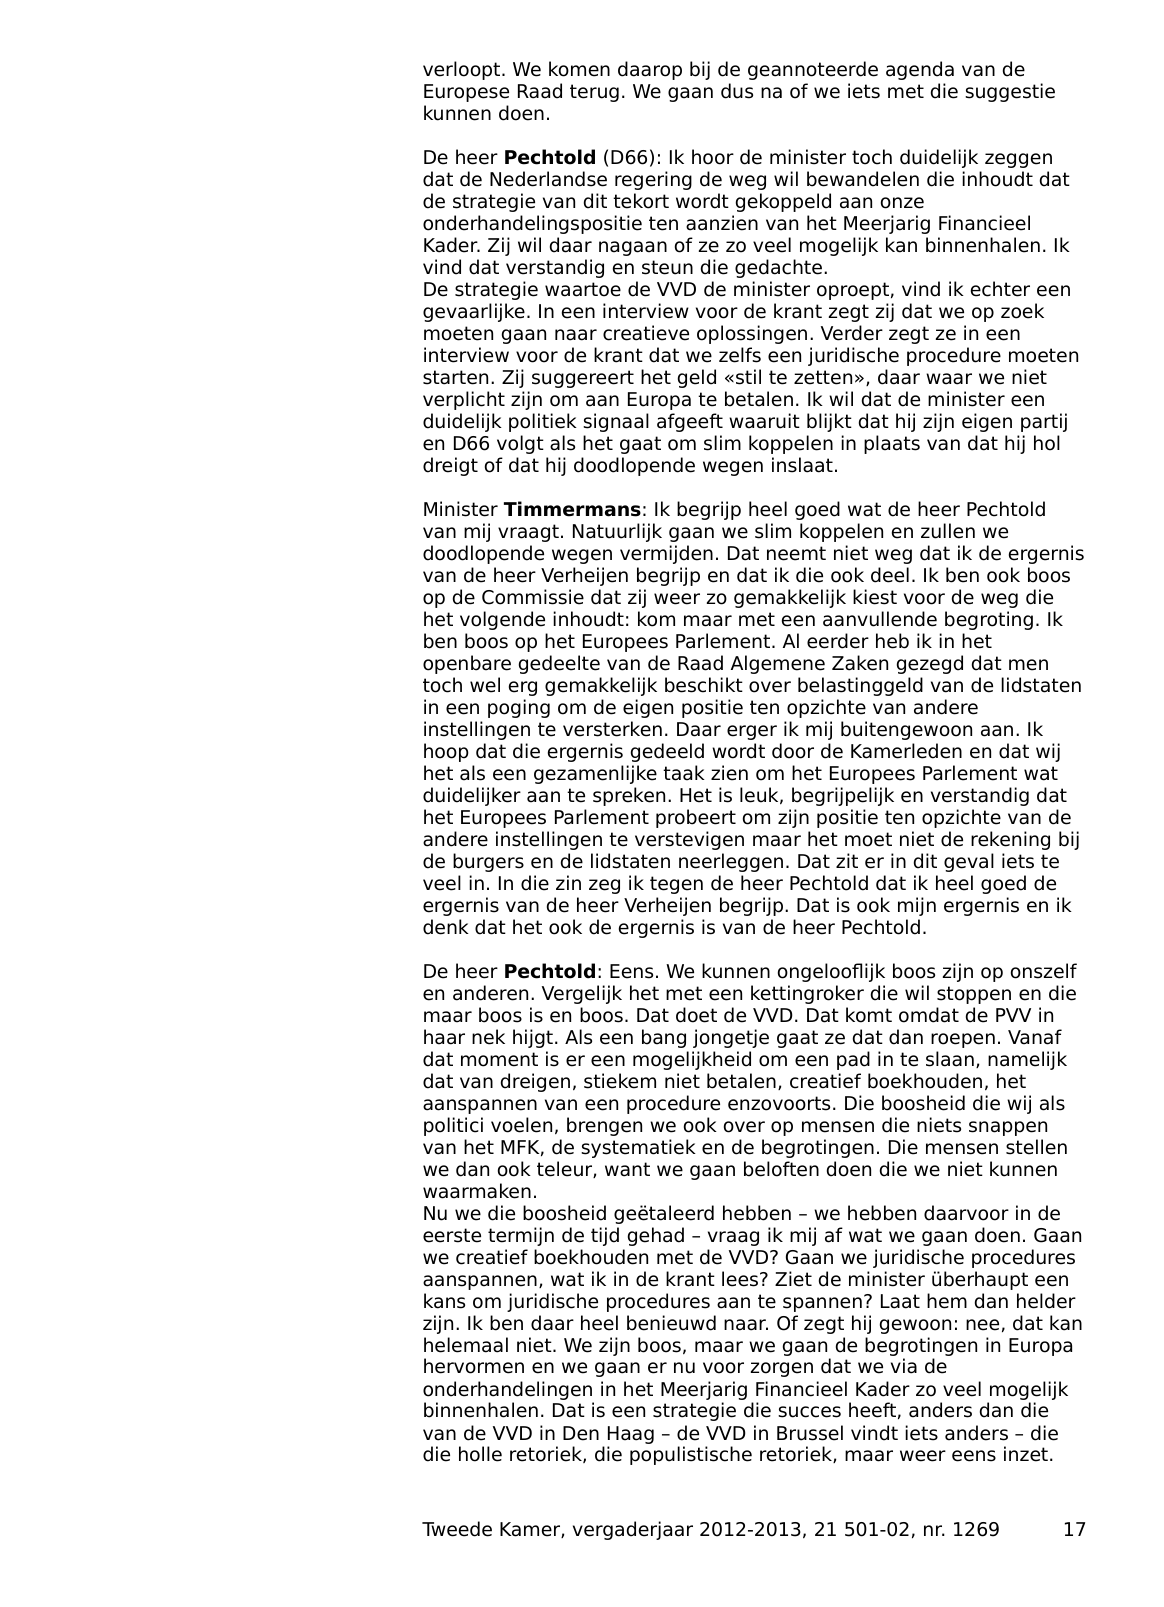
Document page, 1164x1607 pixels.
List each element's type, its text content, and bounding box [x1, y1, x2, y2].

text De strategie waartoe de VVD de minister oproept, vind ik echter een gevaarlijke. In een interview voor de krant zegt zij dat we op zoek moeten gaan naar creatieve oplossingen. Verder zegt ze in een interview voor de krant dat we zelfs een juridische procedure moeten starten. Zij suggereert het geld «stil te zetten», daar waar we niet verplicht zijn om aan Europa te betalen. Ik wil dat de minister een duidelijk politiek signaal afgeeft waaruit blijkt dat hij zijn eigen partij en D66 volgt als het gaat om slim koppelen in plaats van dat hij hol dreigt of dat hij doodlopende wegen inslaat. [422, 279, 1087, 477]
text De heer Pechtold: Eens. We kunnen ongelooflijk boos zijn op onszelf en anderen. Vergelijk het met een kettingroker die wil stoppen en die maar boos is en boos. Dat doet de VVD. Dat komt omdat de PVV in haar nek hijgt. Als een bang jongetje gaat ze dat dan roepen. Vanaf dat moment is er een mogelijkheid om een pad in te slaan, namelijk dat van dreigen, stiekem niet betalen, creatief boekhouden, het aanspannen van een procedure enzovoorts. Die boosheid die wij als politici voelen, brengen we ook over op mensen die niets snappen van het MFK, de systematiek en de begrotingen. Die mensen stellen we dan ook teleur, want we gaan beloften doen die we niet kunnen waarmaken. [422, 961, 1087, 1203]
text verloopt. We komen daarop bij de geannoteerde agenda van de Europese Raad terug. We gaan dus na of we iets met die suggestie kunnen doen. [422, 59, 1087, 125]
text Nu we die boosheid geëtaleerd hebben – we hebben daarvoor in de eerste termijn de tijd gehad – vraag ik mij af wat we gaan doen. Gaan we creatief boekhouden met de VVD? Gaan we juridische procedures aanspannen, wat ik in de krant lees? Ziet de minister überhaupt een kans om juridische procedures aan te spannen? Laat hem dan helder zijn. Ik ben daar heel benieuwd naar. Of zegt hij gewoon: nee, dat kan helemaal niet. We zijn boos, maar we gaan de begrotingen in Europa hervormen en we gaan er nu voor zorgen dat we via de onderhandelingen in het Meerjarig Financieel Kader zo veel mogelijk binnenhalen. Dat is een strategie die succes heeft, anders dan die van de VVD in Den Haag – de VVD in Brussel vindt iets anders – die die holle retoriek, die populistische retoriek, maar weer eens inzet. [422, 1203, 1087, 1466]
text De heer Pechtold (D66): Ik hoor de minister toch duidelijk zeggen dat de Nederlandse regering de weg wil bewandelen die inhoudt dat de strategie van dit tekort wordt gekoppeld aan onze onderhandelingspositie ten aanzien van het Meerjarig Financieel Kader. Zij wil daar nagaan of ze zo veel mogelijk kan binnenhalen. Ik vind dat verstandig en steun die gedachte. [422, 147, 1087, 279]
text Minister Timmermans: Ik begrijp heel goed wat de heer Pechtold van mij vraagt. Natuurlijk gaan we slim koppelen en zullen we doodlopende wegen vermijden. Dat neemt niet weg dat ik de ergernis van de heer Verheijen begrijp en dat ik die ook deel. Ik ben ook boos op de Commissie dat zij weer zo gemakkelijk kiest voor de weg die het volgende inhoudt: kom maar met een aanvullende begroting. Ik ben boos op het Europees Parlement. Al eerder heb ik in het openbare gedeelte van de Raad Algemene Zaken gezegd dat men toch wel erg gemakkelijk beschikt over belastinggeld van de lidstaten in een poging om de eigen positie ten opzichte van andere instellingen te versterken. Daar erger ik mij buitengewoon aan. Ik hoop dat die ergernis gedeeld wordt door de Kamerleden en dat wij het als een gezamenlijke taak zien om het Europees Parlement wat duidelijker aan te spreken. Het is leuk, begrijpelijk en verstandig dat het Europees Parlement probeert om zijn positie ten opzichte van de andere instellingen te verstevigen maar het moet niet de rekening bij de burgers en de lidstaten neerleggen. Dat zit er in dit geval iets te veel in. In die zin zeg ik tegen de heer Pechtold dat ik heel goed de ergernis van de heer Verheijen begrijp. Dat is ook mijn ergernis en ik denk dat het ook de ergernis is van de heer Pechtold. [422, 499, 1087, 939]
